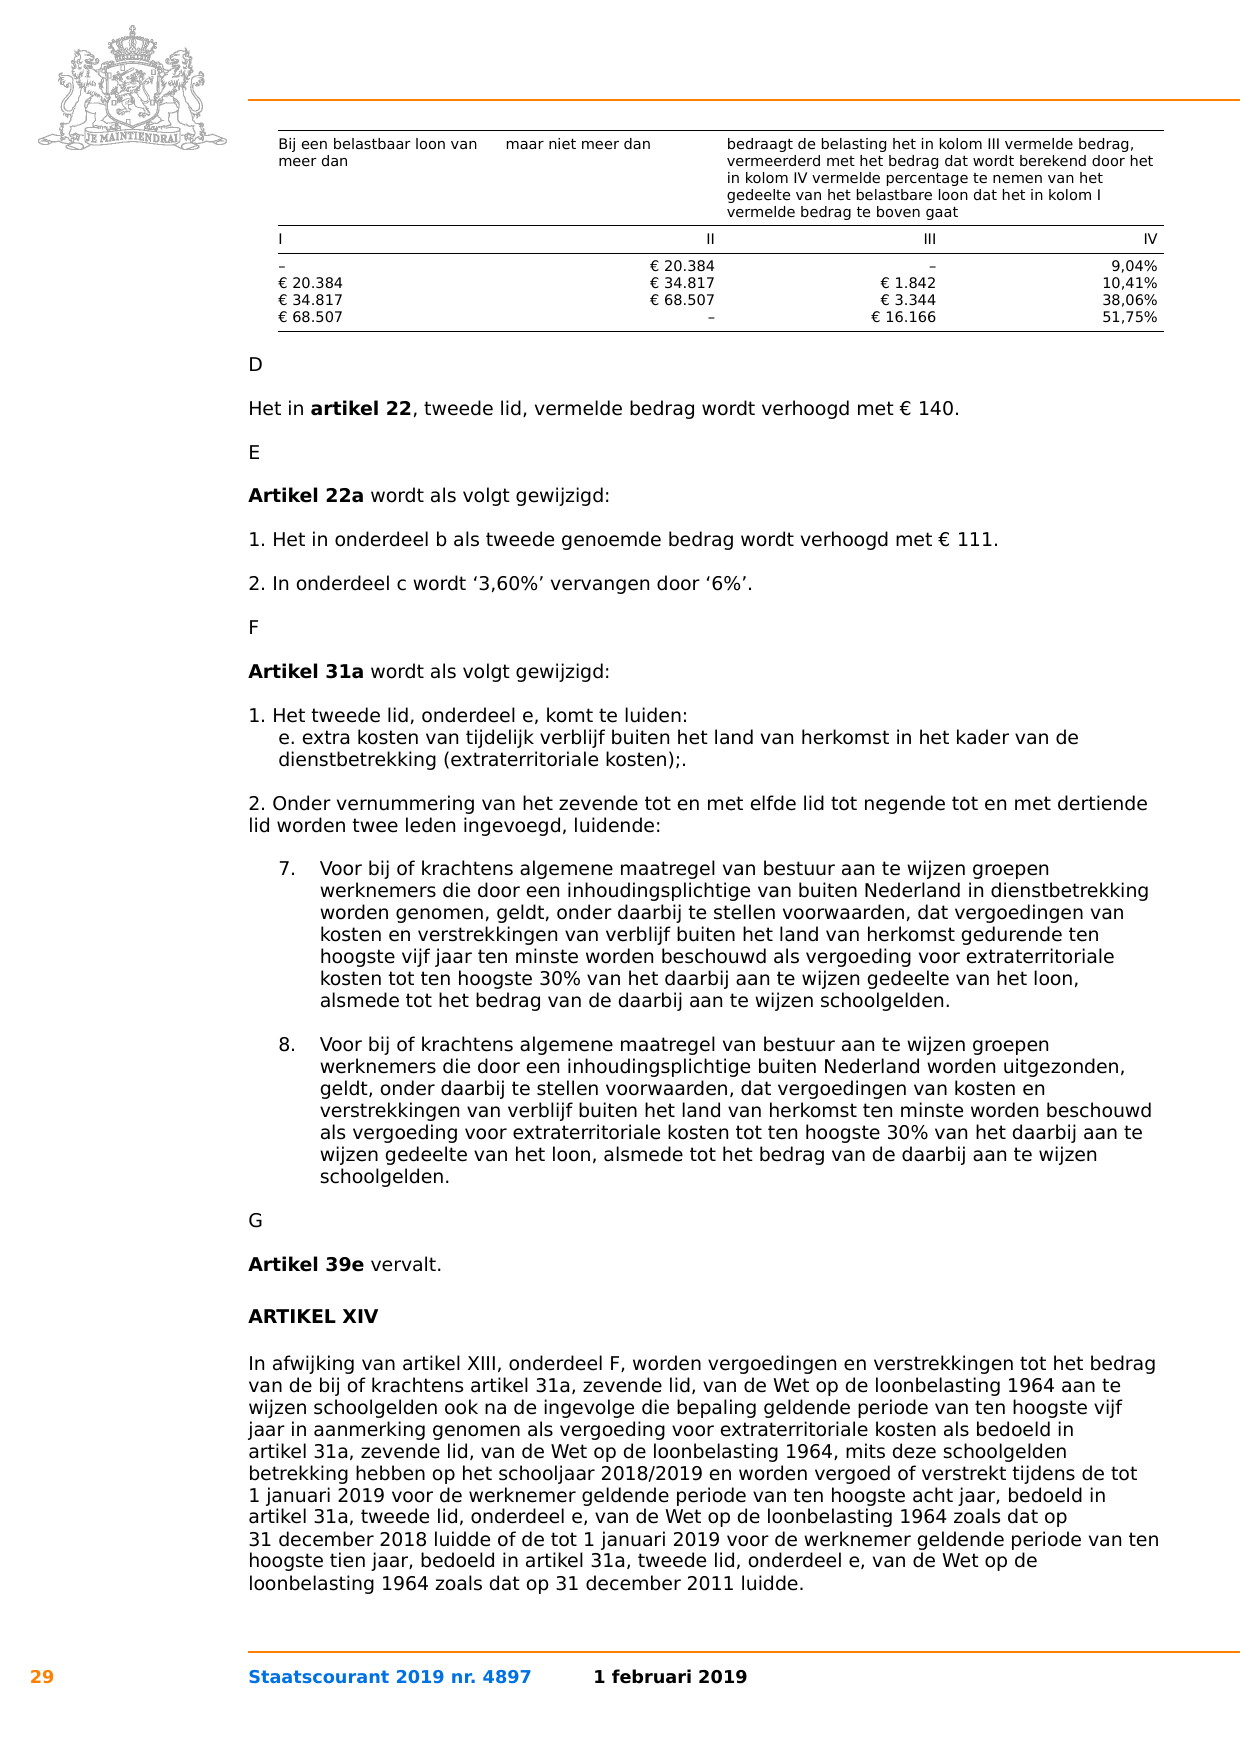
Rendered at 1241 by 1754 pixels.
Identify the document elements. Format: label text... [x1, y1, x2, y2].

text 7. Voor bij of krachtens algemene maatregel van bestuur aan te wijzen groepen werknemers die door een inhoudingsplichtige van buiten Nederland in dienstbetrekking worden genomen, geldt, onder daarbij te stellen voorwaarden, dat vergoedingen van kosten en verstrekkingen van verblijf buiten het land van herkomst gedurende ten hoogste vijf jaar ten minste worden beschouwd als vergoeding voor extraterritoriale kosten tot ten hoogste 30% van het daarbij aan te wijzen gedeelte van het loon, alsmede tot het bedrag van de daarbij aan te wijzen schoolgelden. [278, 858, 1163, 1012]
table_cell 51,75% [942, 309, 1163, 331]
table_cell € 20.384 [278, 275, 499, 292]
text Artikel 31a wordt als volgt gewijzigd: [248, 661, 1163, 683]
text Artikel 22a wordt als volgt gewijzigd: [248, 485, 1163, 507]
subtitle ARTIKEL XIV [248, 1306, 1163, 1328]
table_cell 38,06% [942, 292, 1163, 309]
table_header maar niet meer dan [499, 131, 721, 225]
table_header bedraagt de belasting het in kolom III vermelde bedrag, vermeerderd met het bedrag dat wordt berekend door het in kolom IV vermelde percentage te nemen van het gedeelte van het belastbare loon dat het in kolom I vermelde bedrag te boven gaat [721, 131, 1163, 225]
table_cell € 68.507 [278, 309, 499, 331]
text G [248, 1210, 1163, 1232]
text Artikel 39e vervalt. [248, 1254, 1163, 1276]
table_cell – [721, 254, 942, 275]
table_cell I [278, 226, 499, 253]
text 1. Het tweede lid, onderdeel e, komt te luiden: [248, 705, 1163, 727]
text 2. Onder vernummering van het zevende tot en met elfde lid tot negende tot en met dertiende lid worden twee leden ingevoegd, luidende: [248, 792, 1163, 836]
table_cell 10,41% [942, 275, 1163, 292]
text Het in artikel 22, tweede lid, vermelde bedrag wordt verhoogd met € 140. [248, 398, 1163, 420]
table_cell € 20.384 [499, 254, 721, 275]
table_cell € 3.344 [721, 292, 942, 309]
text 1. Het in onderdeel b als tweede genoemde bedrag wordt verhoogd met € 111. [248, 529, 1163, 551]
table_cell III [721, 226, 942, 253]
text In afwijking van artikel XIII, onderdeel F, worden vergoedingen en verstrekkingen tot het bedrag van de bij of krachtens artikel 31a, zevende lid, van de Wet op de loonbelasting 1964 aan te wijzen schoolgelden ook na de ingevolge die bepaling geldende periode van ten hoogste vijf jaar in aanmerking genomen als vergoeding voor extraterritoriale kosten als bedoeld in artikel 31a, zevende lid, van de Wet op de loonbelasting 1964, mits deze schoolgelden betrekking hebben op het schooljaar 2018/2019 en worden vergoed of verstrekt tijdens de tot 1 januari 2019 voor de werknemer geldende periode van ten hoogste acht jaar, bedoeld in artikel 31a, tweede lid, onderdeel e, van de Wet op de loonbelasting 1964 zoals dat op 31 december 2018 luidde of de tot 1 januari 2019 voor de werknemer geldende periode van ten hoogste tien jaar, bedoeld in artikel 31a, tweede lid, onderdeel e, van de Wet op de loonbelasting 1964 zoals dat op 31 december 2011 luidde. [248, 1353, 1163, 1594]
table_cell € 16.166 [721, 309, 942, 331]
table_cell – [278, 254, 499, 275]
table_cell € 1.842 [721, 275, 942, 292]
text 2. In onderdeel c wordt ‘3,60%’ vervangen door ‘6%’. [248, 573, 1163, 595]
picture [38, 25, 227, 150]
text D [248, 354, 1163, 376]
table_cell – [499, 309, 721, 331]
text 8. Voor bij of krachtens algemene maatregel van bestuur aan te wijzen groepen werknemers die door een inhoudingsplichtige buiten Nederland worden uitgezonden, geldt, onder daarbij te stellen voorwaarden, dat vergoedingen van kosten en verstrekkingen van verblijf buiten het land van herkomst ten minste worden beschouwd als vergoeding voor extraterritoriale kosten tot ten hoogste 30% van het daarbij aan te wijzen gedeelte van het loon, alsmede tot het bedrag van de daarbij aan te wijzen schoolgelden. [278, 1034, 1163, 1188]
text F [248, 617, 1163, 639]
table_cell € 34.817 [499, 275, 721, 292]
table_cell € 68.507 [499, 292, 721, 309]
table_cell 9,04% [942, 254, 1163, 275]
text e. extra kosten van tijdelijk verblijf buiten het land van herkomst in het kader van de dienstbetrekking (extraterritoriale kosten);. [278, 727, 1163, 771]
table_cell II [499, 226, 721, 253]
table_header Bij een belastbaar loon van meer dan [278, 131, 499, 225]
table_cell IV [942, 226, 1163, 253]
text E [248, 442, 1163, 463]
table_cell € 34.817 [278, 292, 499, 309]
